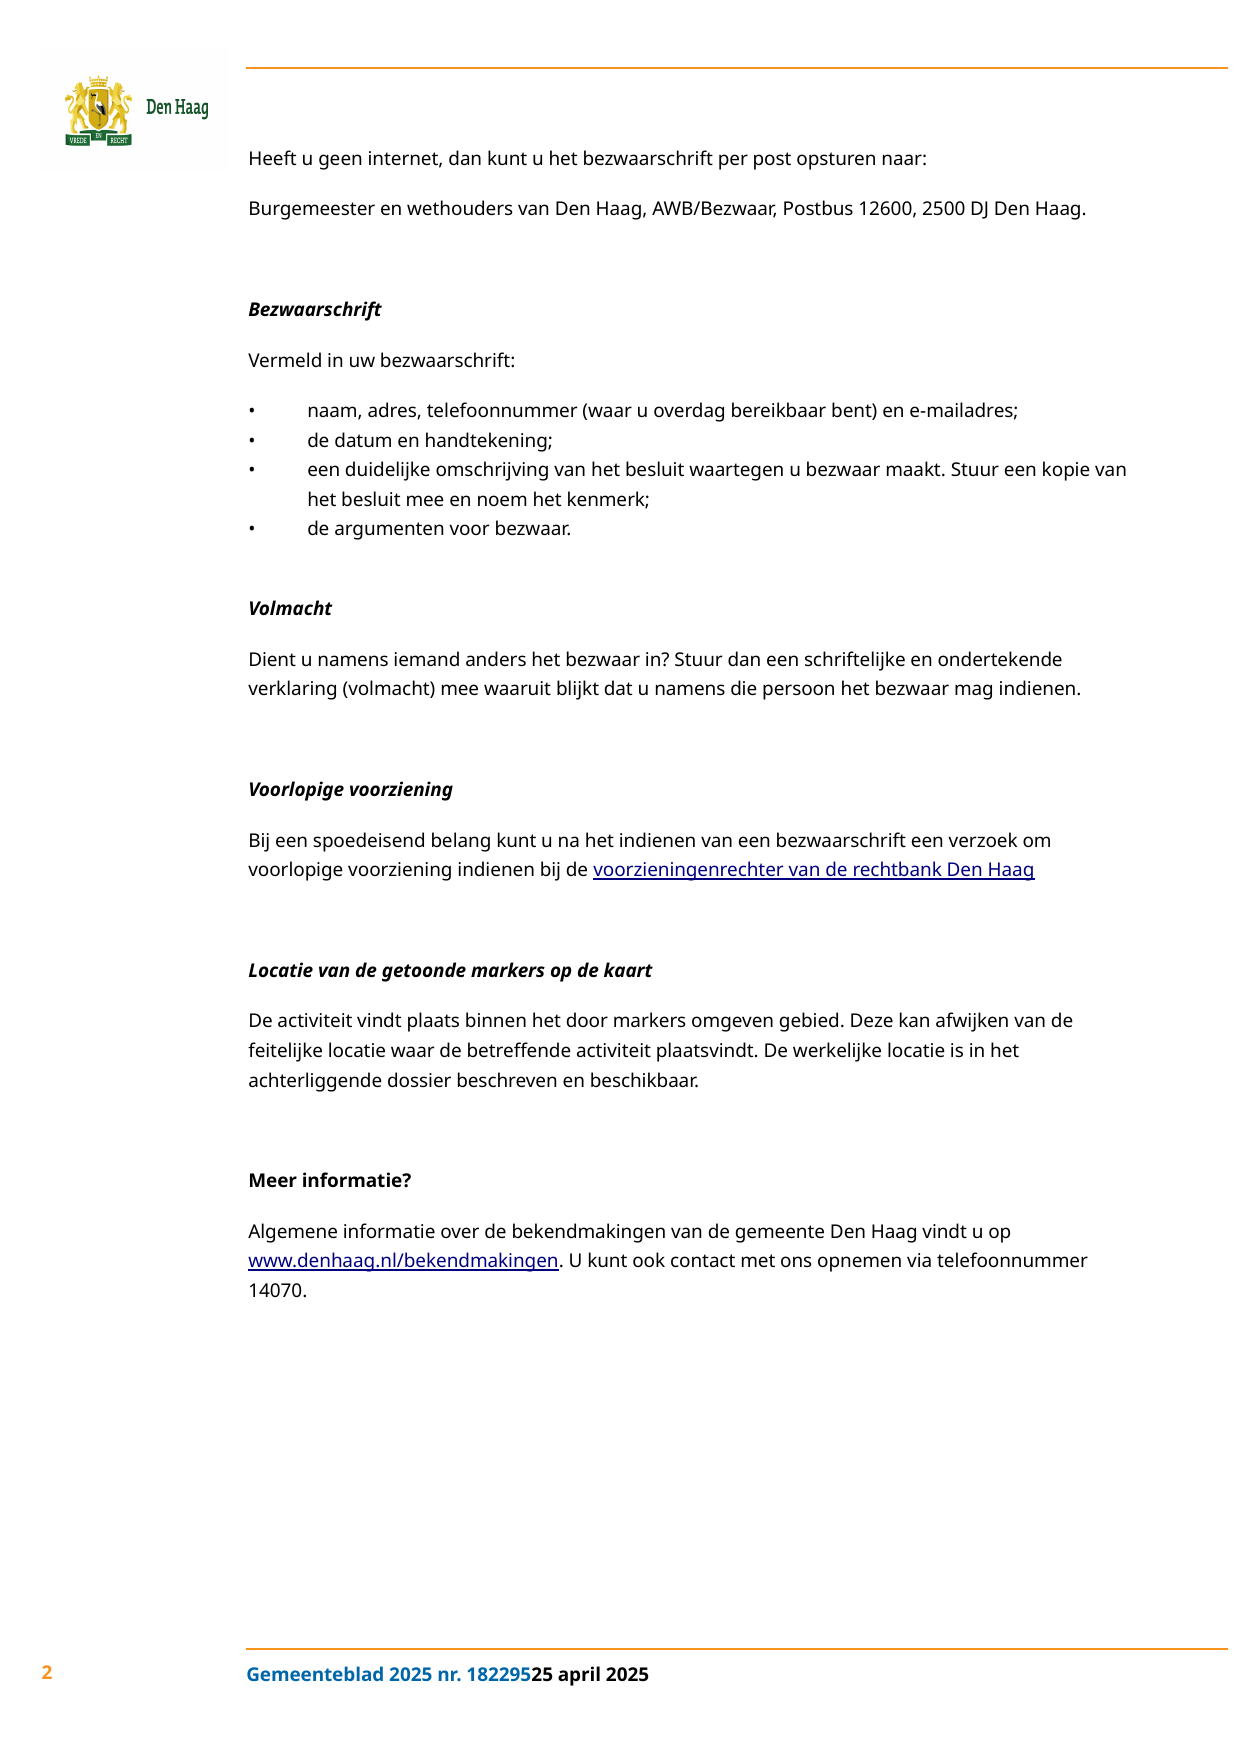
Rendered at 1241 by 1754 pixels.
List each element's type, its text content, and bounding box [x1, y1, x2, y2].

list de argumenten voor bezwaar. [248, 516, 1152, 541]
text Heeft u geen internet, dan kunt u het bezwaarschrift per post opsturen naar: [248, 145, 1152, 171]
text Locatie van de getoonde markers op de kaart [248, 957, 1152, 983]
text Voorlopige voorziening [248, 776, 1152, 802]
text Meer informatie? [248, 1168, 1152, 1193]
text Vermeld in uw bezwaarschrift: [248, 347, 1152, 373]
text De activiteit vindt plaats binnen het door markers omgeven gebied. Deze kan afwijken van de feitelijke locatie waar de betreffende activiteit plaatsvindt. De werkelijke locatie is in het achterliggende dossier beschreven en beschikbaar. [248, 1008, 1152, 1093]
text Algemene informatie over de bekendmakingen van de gemeente Den Haag vindt u op www.denhaag.nl/bekendmakingen. U kunt ook contact met ons opnemen via telefoonnummer 14070. [248, 1218, 1152, 1303]
picture [41, 47, 231, 172]
list de datum en handtekening; [248, 427, 1152, 453]
text Bezwaarschrift [248, 296, 1152, 322]
text Dient u namens iemand anders het bezwaar in? Stuur dan een schriftelijke en ondertekende verklaring (volmacht) mee waaruit blijkt dat u namens die persoon het bezwaar mag indienen. [248, 646, 1152, 701]
text Bij een spoedeisend belang kunt u na het indienen van een bezwaarschrift een verzoek om voorlopige voorziening indienen bij de voorzieningenrechter van de rechtbank Den Haag [248, 827, 1152, 882]
list een duidelijke omschrijving van het besluit waartegen u bezwaar maakt. Stuur een kopie van het besluit mee en noem het kenmerk; [248, 456, 1152, 512]
list naam, adres, telefoonnummer (waar u overdag bereikbaar bent) en e-mailadres; [248, 397, 1152, 423]
text Volmacht [248, 596, 1152, 621]
text Burgemeester en wethouders van Den Haag, AWB/Bezwaar, Postbus 12600, 2500 DJ Den Haag. [248, 196, 1152, 221]
